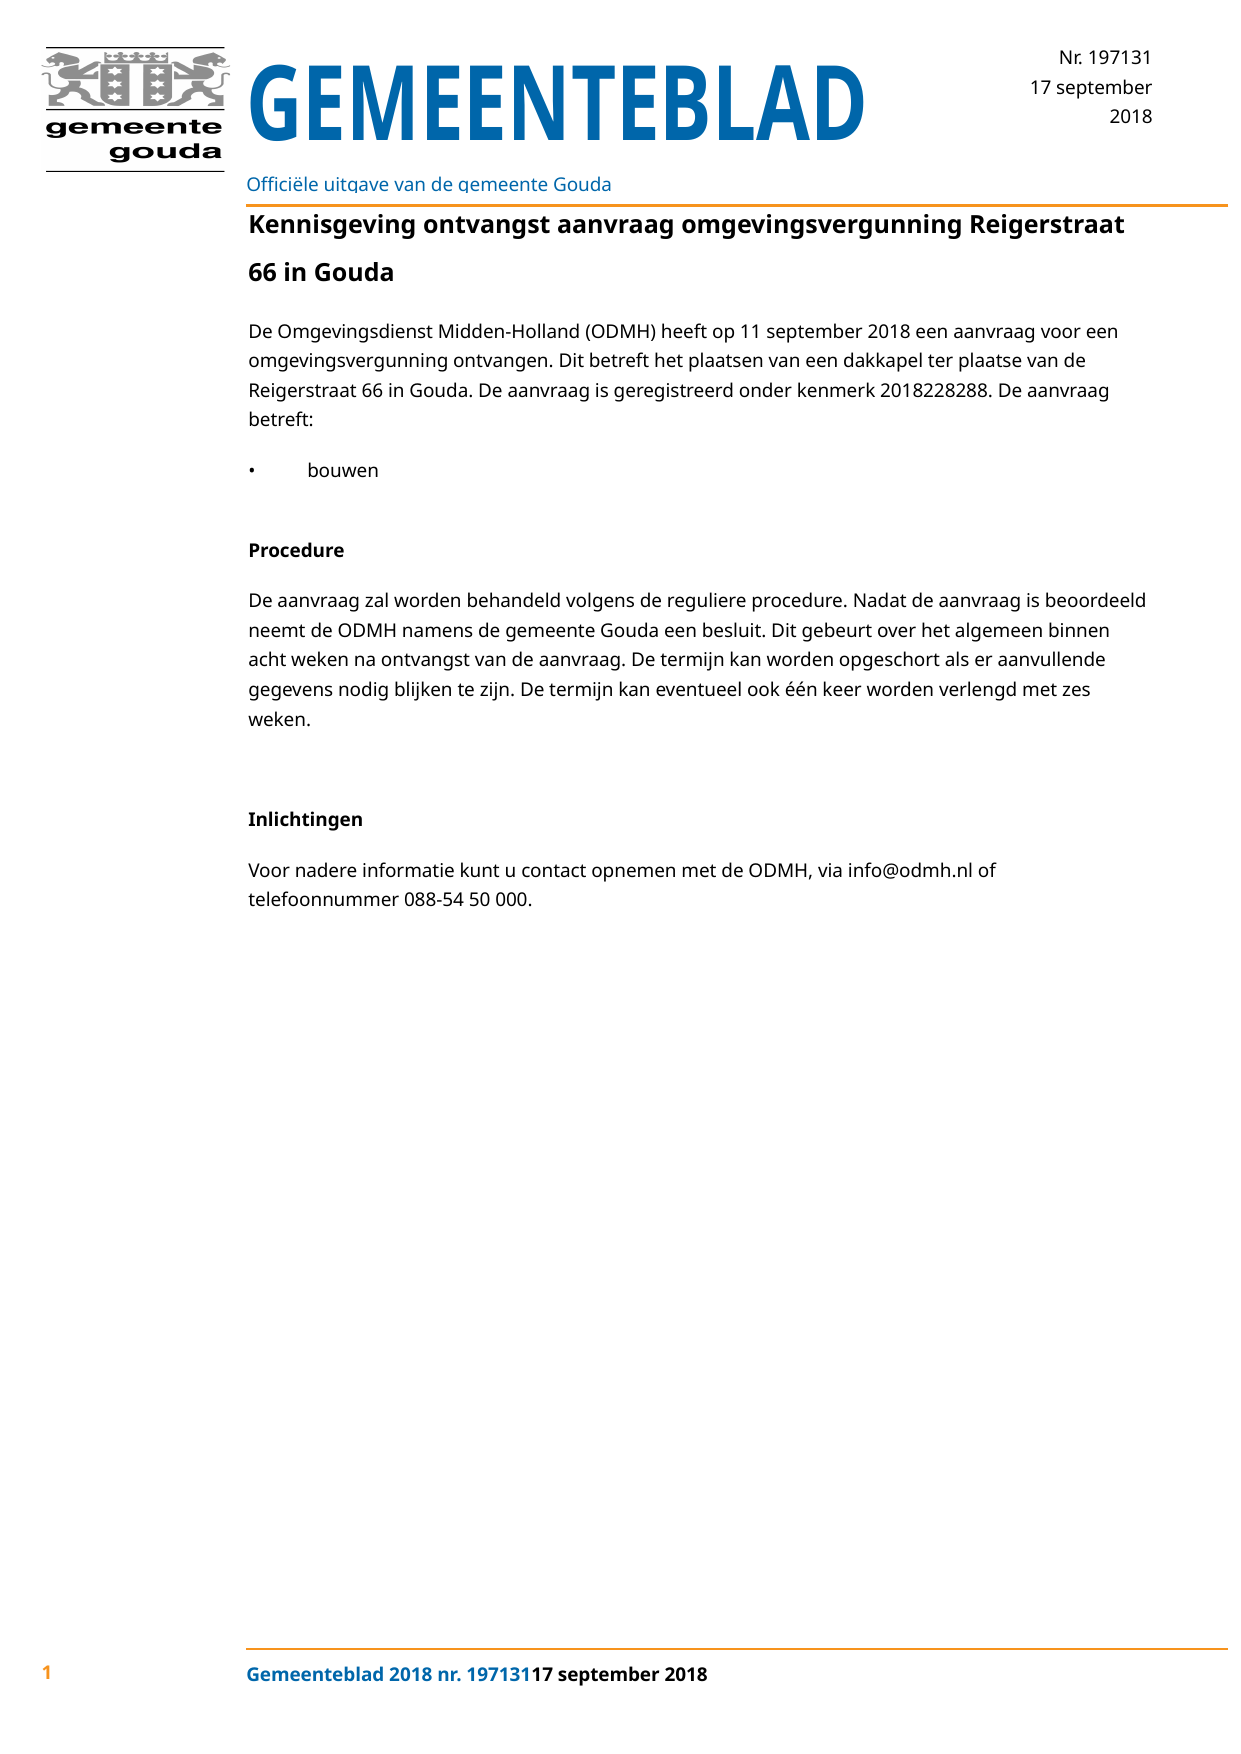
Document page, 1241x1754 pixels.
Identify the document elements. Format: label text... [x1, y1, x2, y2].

list bouwen [248, 457, 1152, 483]
text Inlichtingen [248, 807, 1152, 832]
text Procedure [248, 537, 1152, 563]
text De Omgevingsdienst Midden-Holland (ODMH) heeft op 11 september 2018 een aanvraag voor een omgevingsvergunning ontvangen. Dit betreft het plaatsen van een dakkapel ter plaatse van de Reigerstraat 66 in Gouda. De aanvraag is geregistreerd onder kenmerk 2018228288. De aanvraag betreft: [248, 318, 1152, 432]
text Voor nadere informatie kunt u contact opnemen met de ODMH, via info@odmh.nl of telefoonnummer 088-54 50 000. [248, 857, 1152, 912]
text Kennisgeving ontvangst aanvraag omgevingsvergunning Reigerstraat 66 in Gouda [248, 207, 1152, 288]
text De aanvraag zal worden behandeld volgens de reguliere procedure. Nadat de aanvraag is beoordeeld neemt de ODMH namens de gemeente Gouda een besluit. Dit gebeurt over het algemeen binnen acht weken na ontvangst van de aanvraag. De termijn kan worden opgeschort als er aanvullende gegevens nodig blijken te zijn. De termijn kan eventueel ook één keer worden verlengd met zes weken. [248, 587, 1152, 732]
picture [41, 47, 231, 172]
